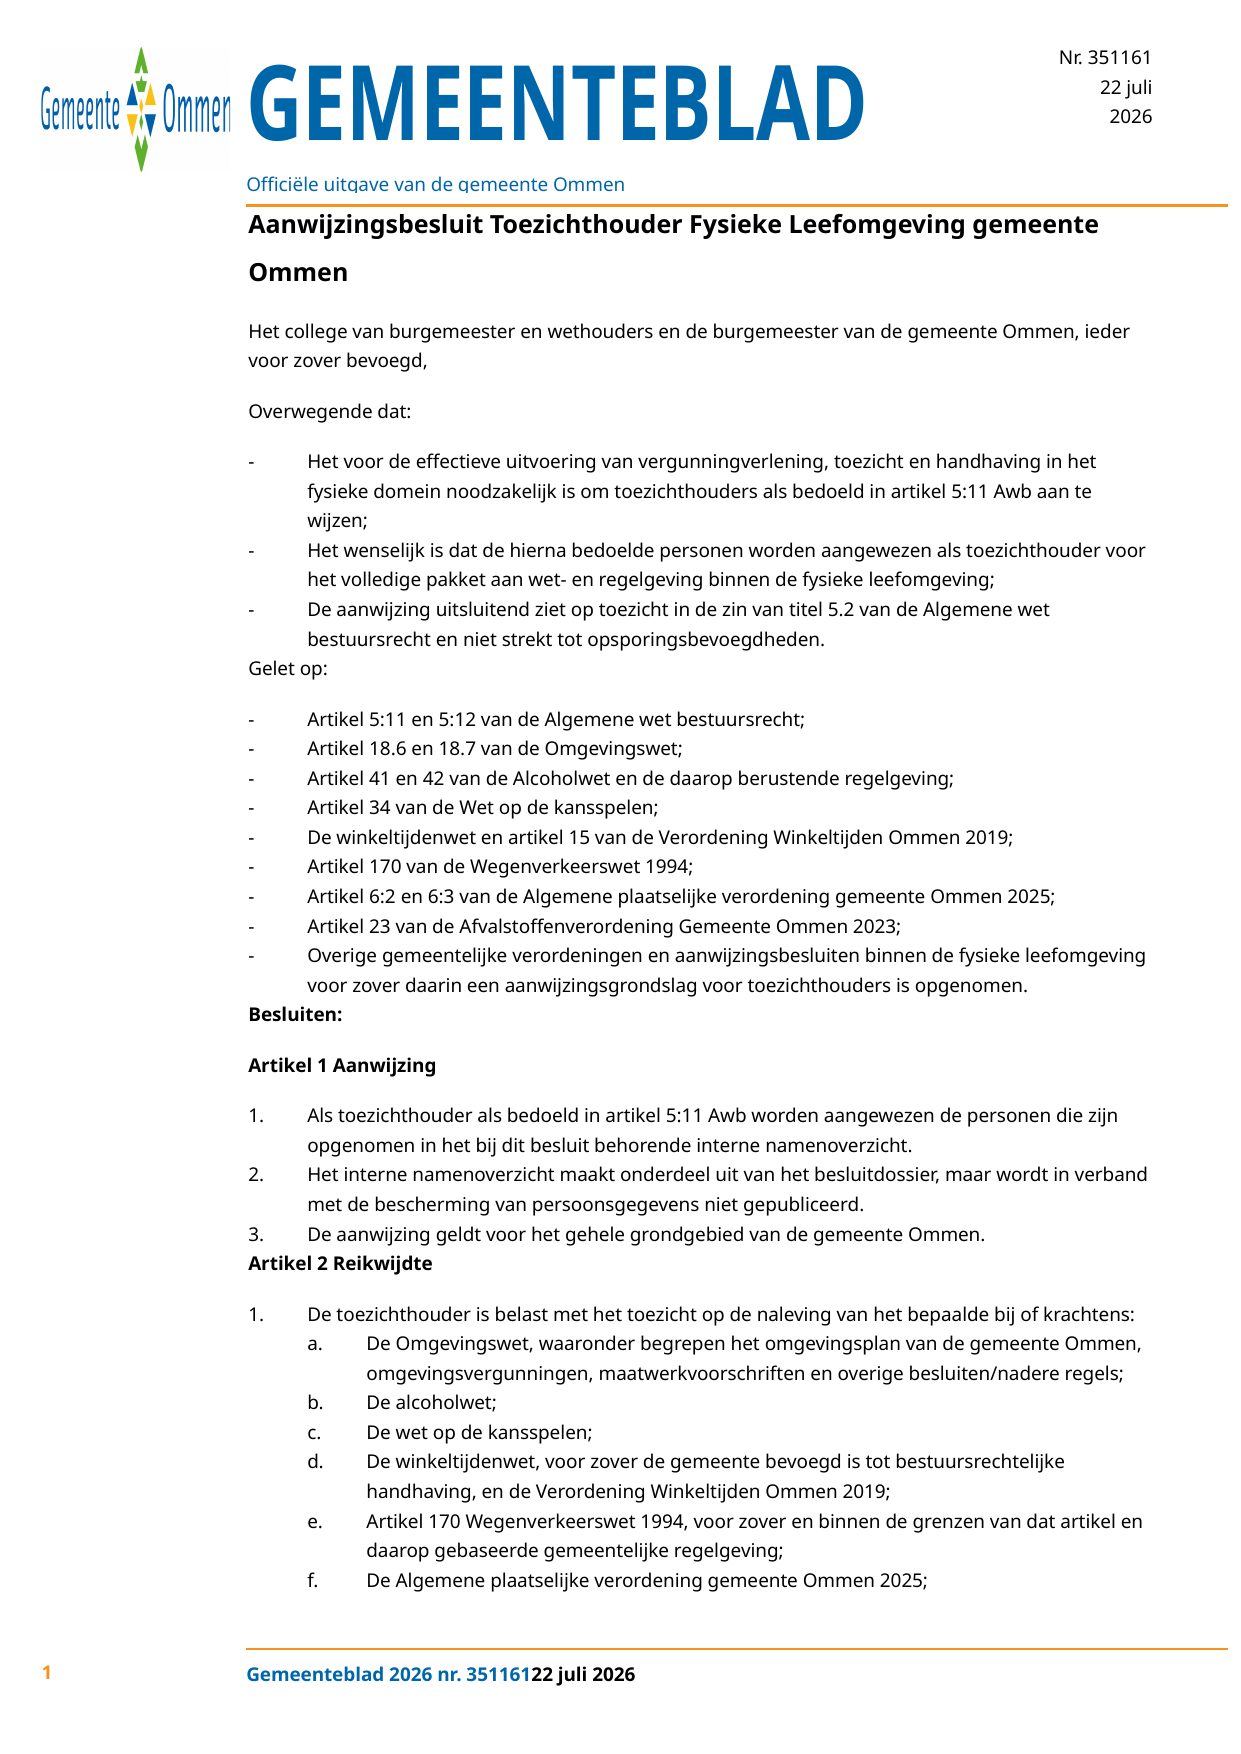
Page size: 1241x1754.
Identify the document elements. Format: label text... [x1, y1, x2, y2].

text Artikel 1 Aanwijzing [248, 1052, 1152, 1078]
list De Algemene plaatselijke verordening gemeente Ommen 2025; [307, 1567, 1152, 1593]
text Overwegende dat: [248, 398, 1152, 424]
text Het college van burgemeester en wethouders en de burgemeester van de gemeente Ommen, ieder voor zover bevoegd, [248, 318, 1152, 373]
list Het wenselijk is dat de hierna bedoelde personen worden aangewezen als toezichthouder voor het volledige pakket aan wet- en regelgeving binnen de fysieke leefomgeving; [248, 537, 1152, 592]
list Artikel 170 Wegenverkeerswet 1994, voor zover en binnen de grenzen van dat artikel en daarop gebaseerde gemeentelijke regelgeving; [307, 1508, 1152, 1563]
list De wet op de kansspelen; [307, 1419, 1152, 1445]
list De alcoholwet; [307, 1389, 1152, 1415]
list De winkeltijdenwet en artikel 15 van de Verordening Winkeltijden Ommen 2019; [248, 824, 1152, 850]
list De winkeltijdenwet, voor zover de gemeente bevoegd is tot bestuursrechtelijke handhaving, en de Verordening Winkeltijden Ommen 2019; [307, 1449, 1152, 1504]
list Artikel 6:2 en 6:3 van de Algemene plaatselijke verordening gemeente Ommen 2025; [248, 883, 1152, 909]
list Artikel 41 en 42 van de Alcoholwet en de daarop berustende regelgeving; [248, 765, 1152, 791]
text Artikel 2 Reikwijdte [248, 1250, 1152, 1276]
list Het interne namenoverzicht maakt onderdeel uit van het besluitdossier, maar wordt in verband met de bescherming van persoonsgegevens niet gepubliceerd. [248, 1162, 1152, 1217]
list Artikel 18.6 en 18.7 van de Omgevingswet; [248, 735, 1152, 761]
list Artikel 23 van de Afvalstoffenverordening Gemeente Ommen 2023; [248, 913, 1152, 939]
list Artikel 170 van de Wegenverkeerswet 1994; [248, 854, 1152, 879]
list De aanwijzing geldt voor het gehele grondgebied van de gemeente Ommen. [248, 1221, 1152, 1247]
list De toezichthouder is belast met het toezicht op de naleving van het bepaalde bij of krachtens: [248, 1301, 1152, 1327]
list Het voor de effectieve uitvoering van vergunningverlening, toezicht en handhaving in het fysieke domein noodzakelijk is om toezichthouders als bedoeld in artikel 5:11 Awb aan te wijzen; [248, 448, 1152, 533]
list Artikel 34 van de Wet op de kansspelen; [248, 794, 1152, 820]
picture [41, 47, 231, 172]
list De aanwijzing uitsluitend ziet op toezicht in de zin van titel 5.2 van de Algemene wet bestuursrecht en niet strekt tot opsporingsbevoegdheden. [248, 596, 1152, 652]
text Besluiten: [248, 1002, 1152, 1027]
text Gelet op: [248, 655, 1152, 681]
list Overige gemeentelijke verordeningen en aanwijzingsbesluiten binnen de fysieke leefomgeving voor zover daarin een aanwijzingsgrondslag voor toezichthouders is opgenomen. [248, 942, 1152, 998]
list De Omgevingswet, waaronder begrepen het omgevingsplan van de gemeente Ommen, omgevingsvergunningen, maatwerkvoorschriften en overige besluiten/nadere regels; [307, 1330, 1152, 1386]
text Aanwijzingsbesluit Toezichthouder Fysieke Leefomgeving gemeente Ommen [248, 207, 1152, 288]
list Als toezichthouder als bedoeld in artikel 5:11 Awb worden aangewezen de personen die zijn opgenomen in het bij dit besluit behorende interne namenoverzicht. [248, 1102, 1152, 1158]
list Artikel 5:11 en 5:12 van de Algemene wet bestuursrecht; [248, 706, 1152, 732]
